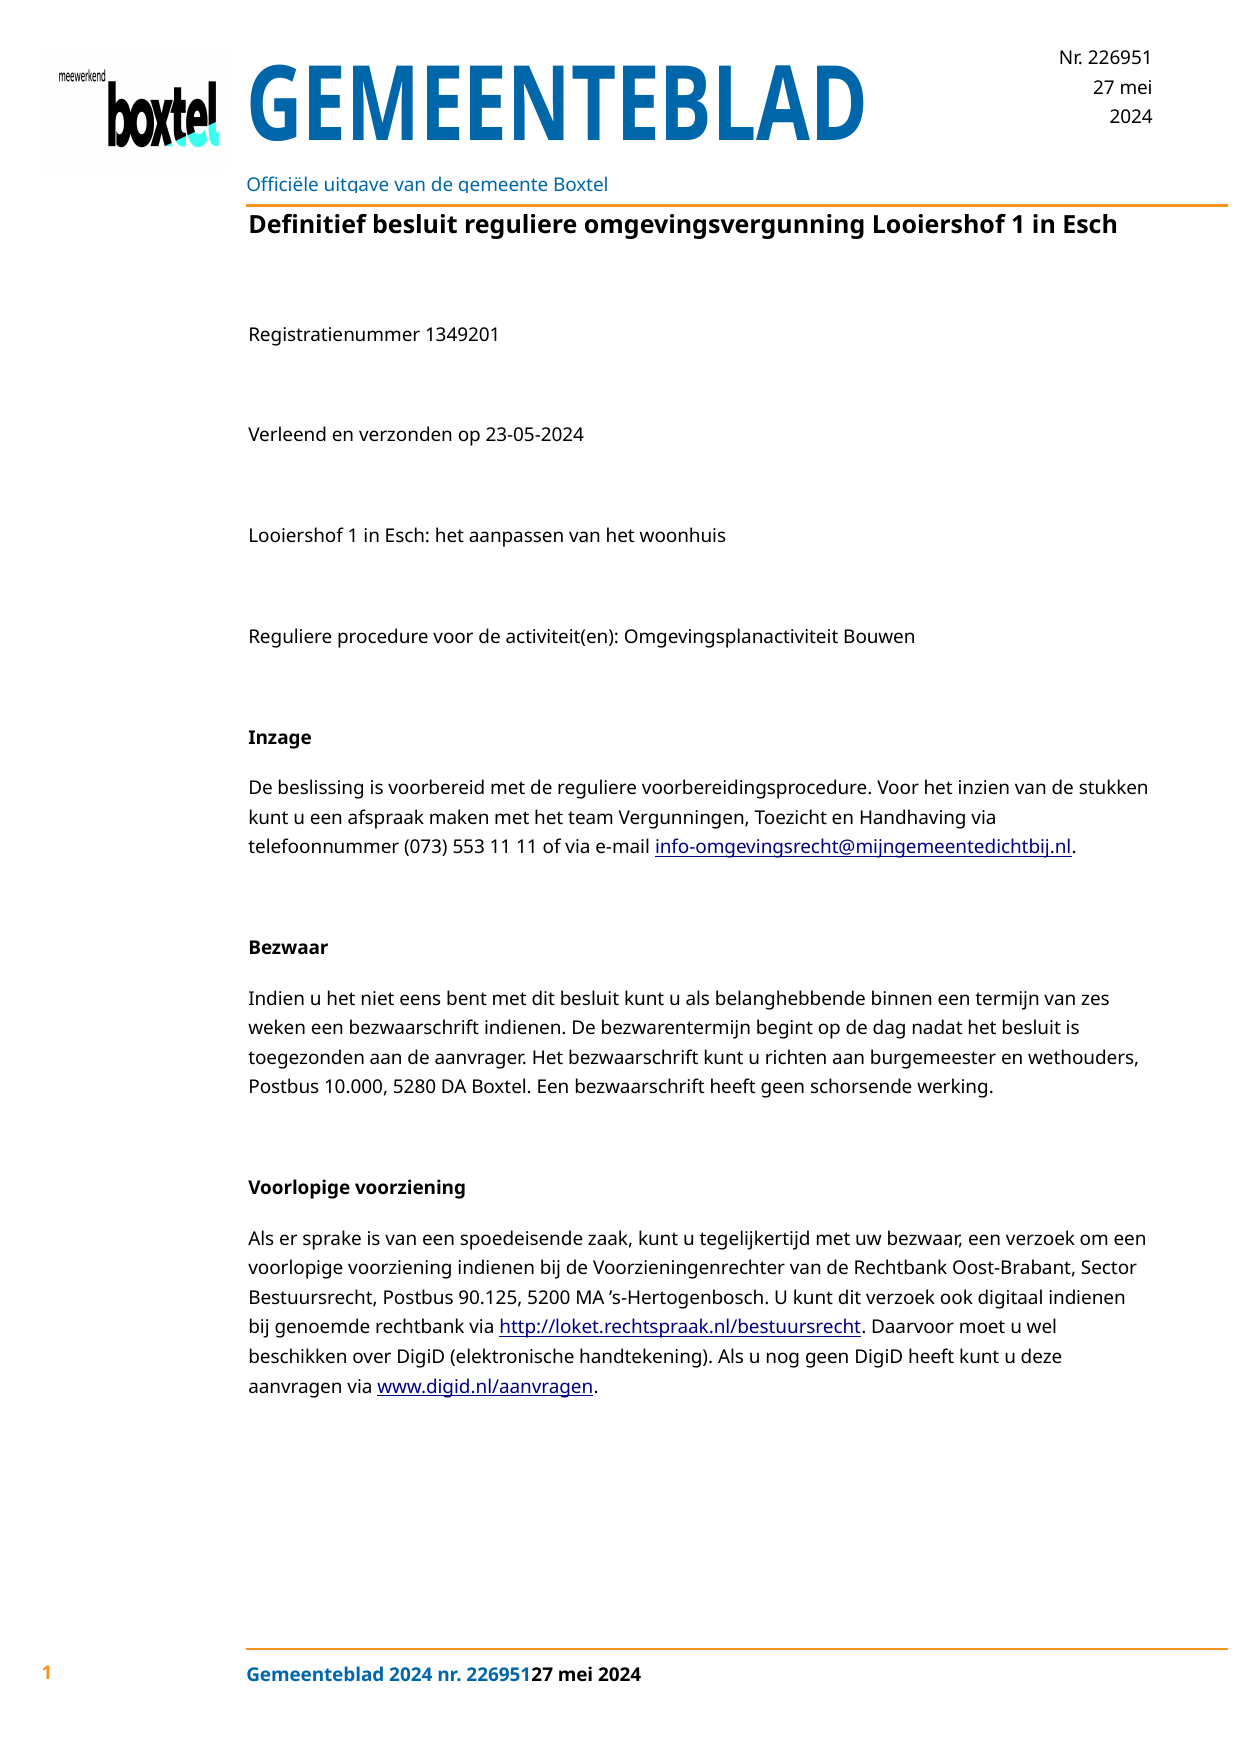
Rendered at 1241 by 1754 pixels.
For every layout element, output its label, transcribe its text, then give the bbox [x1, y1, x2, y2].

text Registratienummer 1349201 [248, 321, 1152, 346]
text Reguliere procedure voor de activiteit(en): Omgevingsplanactiviteit Bouwen [248, 623, 1152, 649]
picture [41, 47, 231, 172]
text Inzage [248, 724, 1152, 750]
text De beslissing is voorbereid met de reguliere voorbereidingsprocedure. Voor het inzien van de stukken kunt u een afspraak maken met het team Vergunningen, Toezicht en Handhaving via telefoonnummer (073) 553 11 11 of via e-mail info-omgevingsrecht@mijngemeentedichtbij.nl. [248, 774, 1152, 859]
text Verleend en verzonden op 23-05-2024 [248, 422, 1152, 447]
text Voorlopige voorziening [248, 1174, 1152, 1200]
text Als er sprake is van een spoedeisende zaak, kunt u tegelijkertijd met uw bezwaar, een verzoek om een voorlopige voorziening indienen bij de Voorzieningenrechter van de Rechtbank Oost-Brabant, Sector Bestuursrecht, Postbus 90.125, 5200 MA ’s-Hertogenbosch. U kunt dit verzoek ook digitaal indienen bij genoemde rechtbank via http://loket.rechtspraak.nl/bestuursrecht. Daarvoor moet u wel beschikken over DigiD (elektronische handtekening). Als u nog geen DigiD heeft kunt u deze aanvragen via www.digid.nl/aanvragen. [248, 1225, 1152, 1398]
text Bezwaar [248, 934, 1152, 960]
text Looiershof 1 in Esch: het aanpassen van het woonhuis [248, 522, 1152, 548]
text Definitief besluit reguliere omgevingsvergunning Looiershof 1 in Esch [248, 207, 1152, 241]
text Indien u het niet eens bent met dit besluit kunt u als belanghebbende binnen een termijn van zes weken een bezwaarschrift indienen. De bezwarentermijn begint op de dag nadat het besluit is toegezonden aan de aanvrager. Het bezwaarschrift kunt u richten aan burgemeester en wethouders, Postbus 10.000, 5280 DA Boxtel. Een bezwaarschrift heeft geen schorsende werking. [248, 985, 1152, 1099]
